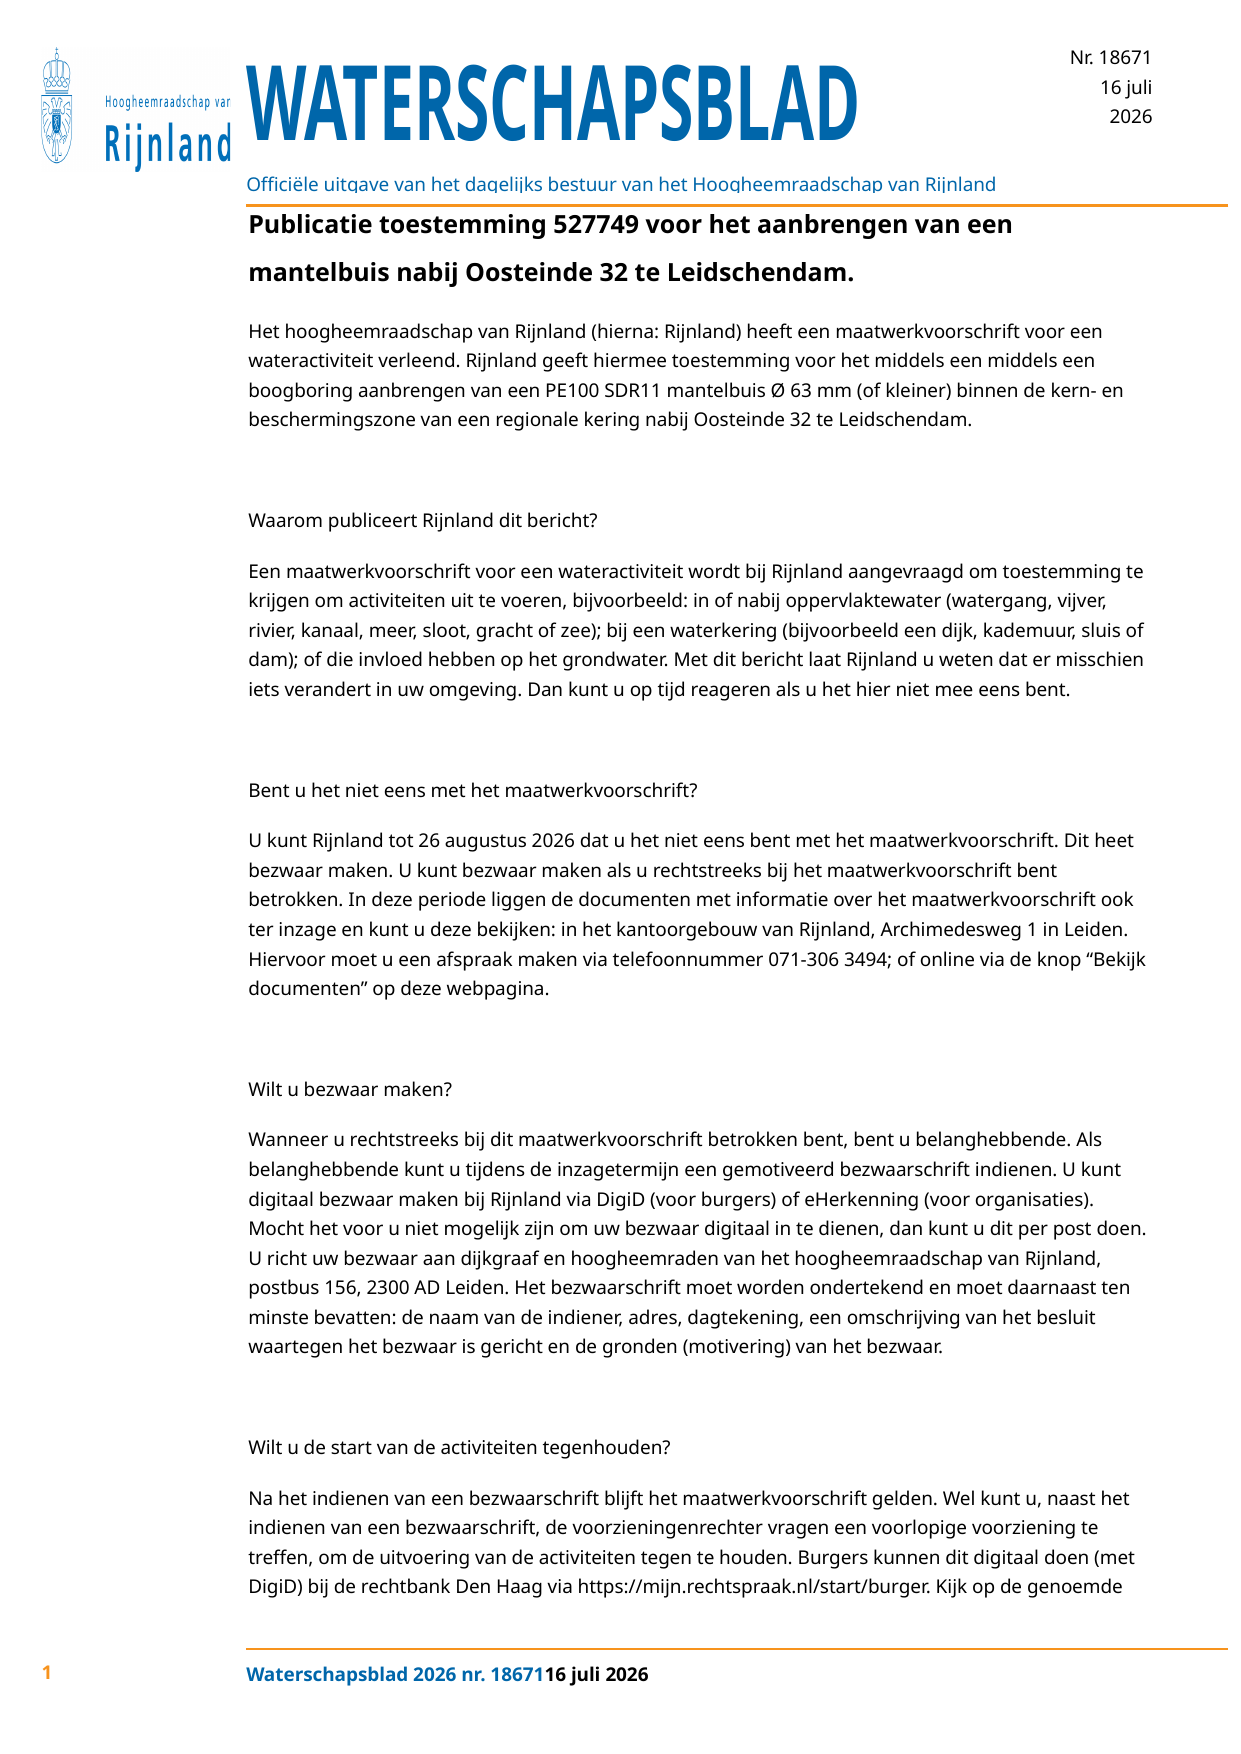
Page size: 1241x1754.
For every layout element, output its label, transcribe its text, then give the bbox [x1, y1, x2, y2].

text Waarom publiceert Rijnland dit bericht? [248, 507, 1152, 533]
text Na het indienen van een bezwaarschrift blijft het maatwerkvoorschrift gelden. Wel kunt u, naast het indienen van een bezwaarschrift, de voorzieningenrechter vragen een voorlopige voorziening te treffen, om de uitvoering van de activiteiten tegen te houden. Burgers kunnen dit digitaal doen (met DigiD) bij de rechtbank Den Haag via https://mijn.rechtspraak.nl/start/burger. Kijk op de genoemde [248, 1485, 1152, 1599]
text Een maatwerkvoorschrift voor een wateractiviteit wordt bij Rijnland aangevraagd om toestemming te krijgen om activiteiten uit te voeren, bijvoorbeeld: in of nabij oppervlaktewater (watergang, vijver, rivier, kanaal, meer, sloot, gracht of zee); bij een waterkering (bijvoorbeeld een dijk, kademuur, sluis of dam); of die invloed hebben op het grondwater. Met dit bericht laat Rijnland u weten dat er misschien iets verandert in uw omgeving. Dan kunt u op tijd reageren als u het hier niet mee eens bent. [248, 558, 1152, 702]
picture [41, 47, 231, 172]
text Wanneer u rechtstreeks bij dit maatwerkvoorschrift betrokken bent, bent u belanghebbende. Als belanghebbende kunt u tijdens de inzagetermijn een gemotiveerd bezwaarschrift indienen. U kunt digitaal bezwaar maken bij Rijnland via DigiD (voor burgers) of eHerkenning (voor organisaties). Mocht het voor u niet mogelijk zijn om uw bezwaar digitaal in te dienen, dan kunt u dit per post doen. U richt uw bezwaar aan dijkgraaf en hoogheemraden van het hoogheemraadschap van Rijnland, postbus 156, 2300 AD Leiden. Het bezwaarschrift moet worden ondertekend en moet daarnaast ten minste bevatten: de naam van de indiener, adres, dagtekening, een omschrijving van het besluit waartegen het bezwaar is gericht en de gronden (motivering) van het bezwaar. [248, 1127, 1152, 1359]
text Wilt u de start van de activiteiten tegenhouden? [248, 1434, 1152, 1460]
text Publicatie toestemming 527749 voor het aanbrengen van een mantelbuis nabij Oosteinde 32 te Leidschendam. [248, 207, 1152, 288]
text Bent u het niet eens met het maatwerkvoorschrift? [248, 777, 1152, 803]
text Wilt u bezwaar maken? [248, 1076, 1152, 1102]
text Het hoogheemraadschap van Rijnland (hierna: Rijnland) heeft een maatwerkvoorschrift voor een wateractiviteit verleend. Rijnland geeft hiermee toestemming voor het middels een middels een boogboring aanbrengen van een PE100 SDR11 mantelbuis Ø 63 mm (of kleiner) binnen de kern- en beschermingszone van een regionale kering nabij Oosteinde 32 te Leidschendam. [248, 318, 1152, 432]
text U kunt Rijnland tot 26 augustus 2026 dat u het niet eens bent met het maatwerkvoorschrift. Dit heet bezwaar maken. U kunt bezwaar maken als u rechtstreeks bij het maatwerkvoorschrift bent betrokken. In deze periode liggen de documenten met informatie over het maatwerkvoorschrift ook ter inzage en kunt u deze bekijken: in het kantoorgebouw van Rijnland, Archimedesweg 1 in Leiden. Hiervoor moet u een afspraak maken via telefoonnummer 071-306 3494; of online via de knop “Bekijk documenten” op deze webpagina. [248, 827, 1152, 1001]
